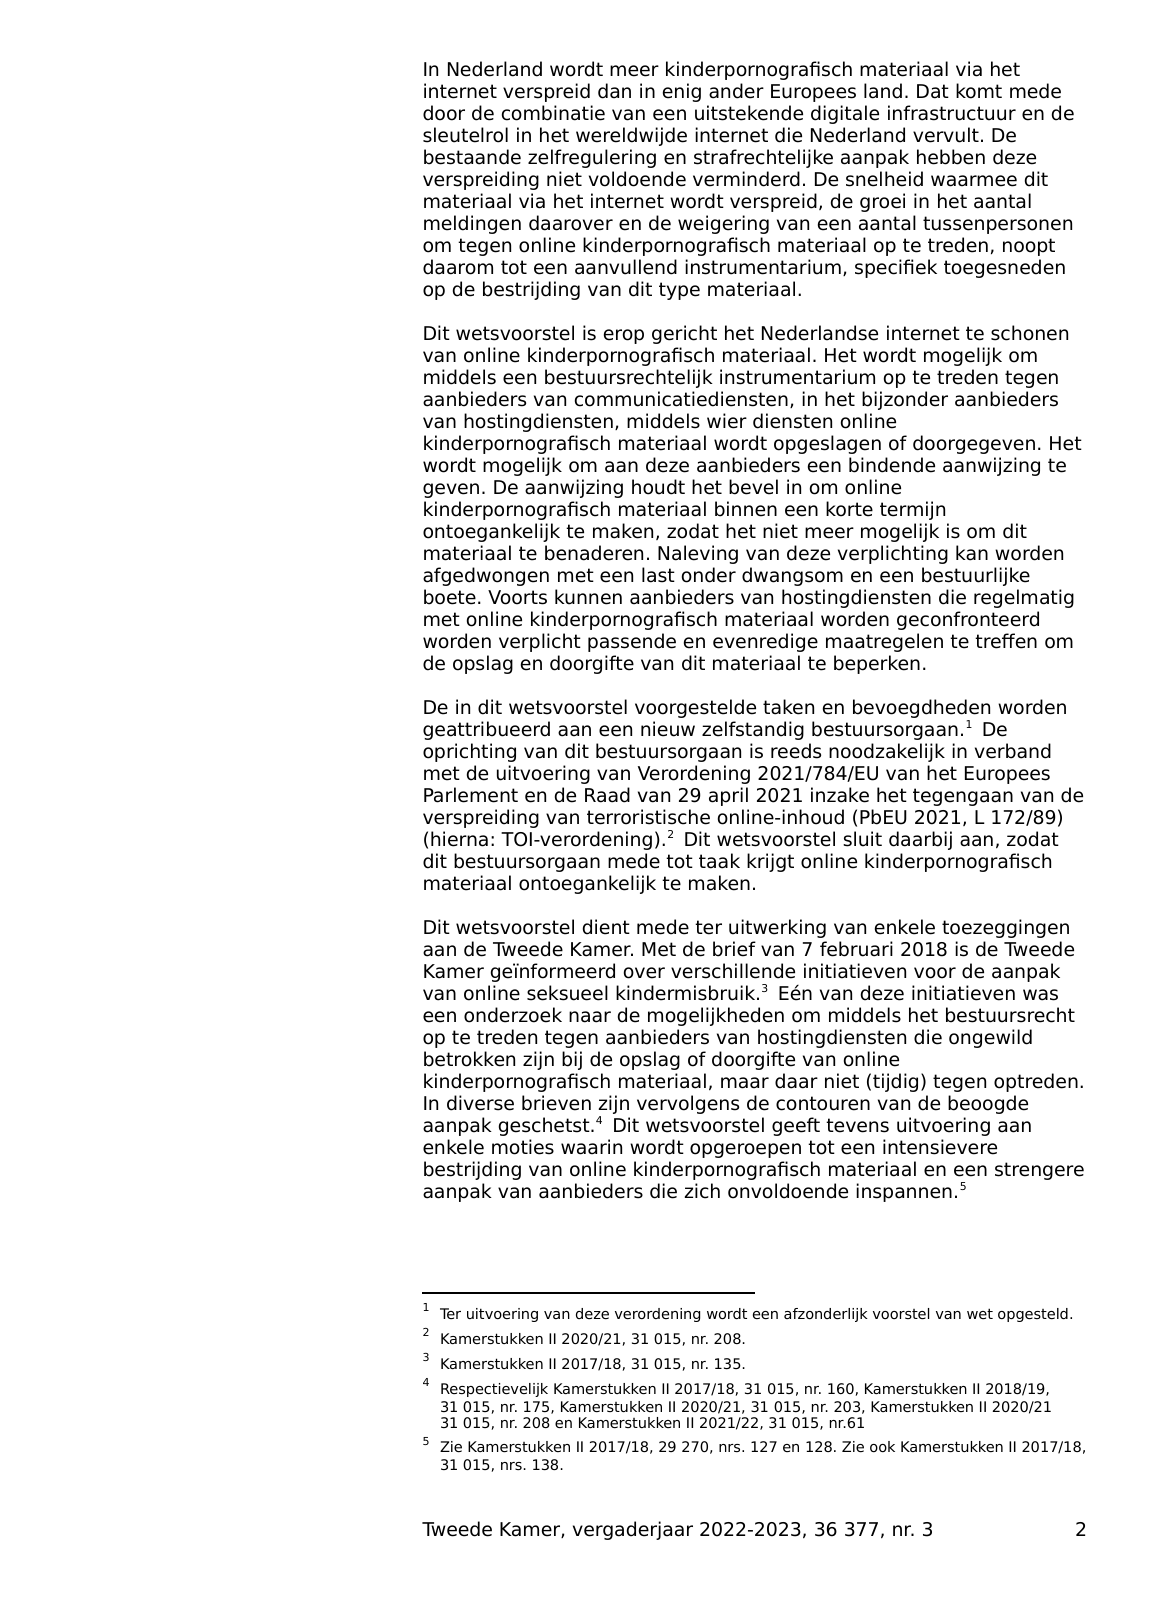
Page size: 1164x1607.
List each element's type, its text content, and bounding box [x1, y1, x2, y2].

text In Nederland wordt meer kinderpornografisch materiaal via het internet verspreid dan in enig ander Europees land. Dat komt mede door de combinatie van een uitstekende digitale infrastructuur en de sleutelrol in het wereldwijde internet die Nederland vervult. De bestaande zelfregulering en strafrechtelijke aanpak hebben deze verspreiding niet voldoende verminderd. De snelheid waarmee dit materiaal via het internet wordt verspreid, de groei in het aantal meldingen daarover en de weigering van een aantal tussenpersonen om tegen online kinderpornografisch materiaal op te treden, noopt daarom tot een aanvullend instrumentarium, specifiek toegesneden op de bestrijding van dit type materiaal. [422, 59, 1087, 301]
text Kamerstukken II 2017/18, 31 015, nr. 135. [422, 1352, 1087, 1374]
text Dit wetsvoorstel is erop gericht het Nederlandse internet te schonen van online kinderpornografisch materiaal. Het wordt mogelijk om middels een bestuursrechtelijk instrumentarium op te treden tegen aanbieders van communicatiediensten, in het bijzonder aanbieders van hostingdiensten, middels wier diensten online kinderpornografisch materiaal wordt opgeslagen of doorgegeven. Het wordt mogelijk om aan deze aanbieders een bindende aanwijzing te geven. De aanwijzing houdt het bevel in om online kinderpornografisch materiaal binnen een korte termijn ontoegankelijk te maken, zodat het niet meer mogelijk is om dit materiaal te benaderen. Naleving van deze verplichting kan worden afgedwongen met een last onder dwangsom en een bestuurlijke boete. Voorts kunnen aanbieders van hostingdiensten die regelmatig met online kinderpornografisch materiaal worden geconfronteerd worden verplicht passende en evenredige maatregelen te treffen om de opslag en doorgifte van dit materiaal te beperken. [422, 323, 1087, 675]
text Zie Kamerstukken II 2017/18, 29 270, nrs. 127 en 128. Zie ook Kamerstukken II 2017/18, 31 015, nrs. 138. [422, 1435, 1087, 1474]
text Ter uitvoering van deze verordening wordt een afzonderlijk voorstel van wet opgesteld. [422, 1302, 1087, 1324]
text Kamerstukken II 2020/21, 31 015, nr. 208. [422, 1327, 1087, 1349]
text De in dit wetsvoorstel voorgestelde taken en bevoegdheden worden geattribueerd aan een nieuw zelfstandig bestuursorgaan. De oprichting van dit bestuursorgaan is reeds noodzakelijk in verband met de uitvoering van Verordening 2021/784/EU van het Europees Parlement en de Raad van 29 april 2021 inzake het tegengaan van de verspreiding van terroristische online-inhoud (PbEU 2021, L 172/89) (hierna: TOI-verordening). Dit wetsvoorstel sluit daarbij aan, zodat dit bestuursorgaan mede tot taak krijgt online kinderpornografisch materiaal ontoegankelijk te maken. [422, 697, 1087, 895]
text Dit wetsvoorstel dient mede ter uitwerking van enkele toezeggingen aan de Tweede Kamer. Met de brief van 7 februari 2018 is de Tweede Kamer geïnformeerd over verschillende initiatieven voor de aanpak van online seksueel kindermisbruik. Eén van deze initiatieven was een onderzoek naar de mogelijkheden om middels het bestuursrecht op te treden tegen aanbieders van hostingdiensten die ongewild betrokken zijn bij de opslag of doorgifte van online kinderpornografisch materiaal, maar daar niet (tijdig) tegen optreden. In diverse brieven zijn vervolgens de contouren van de beoogde aanpak geschetst. Dit wetsvoorstel geeft tevens uitvoering aan enkele moties waarin wordt opgeroepen tot een intensievere bestrijding van online kinderpornografisch materiaal en een strengere aanpak van aanbieders die zich onvoldoende inspannen. [422, 917, 1087, 1203]
text Respectievelijk Kamerstukken II 2017/18, 31 015, nr. 160, Kamerstukken II 2018/19, 31 015, nr. 175, Kamerstukken II 2020/21, 31 015, nr. 203, Kamerstukken II 2020/21 31 015, nr. 208 en Kamerstukken II 2021/22, 31 015, nr.61 [422, 1377, 1087, 1432]
